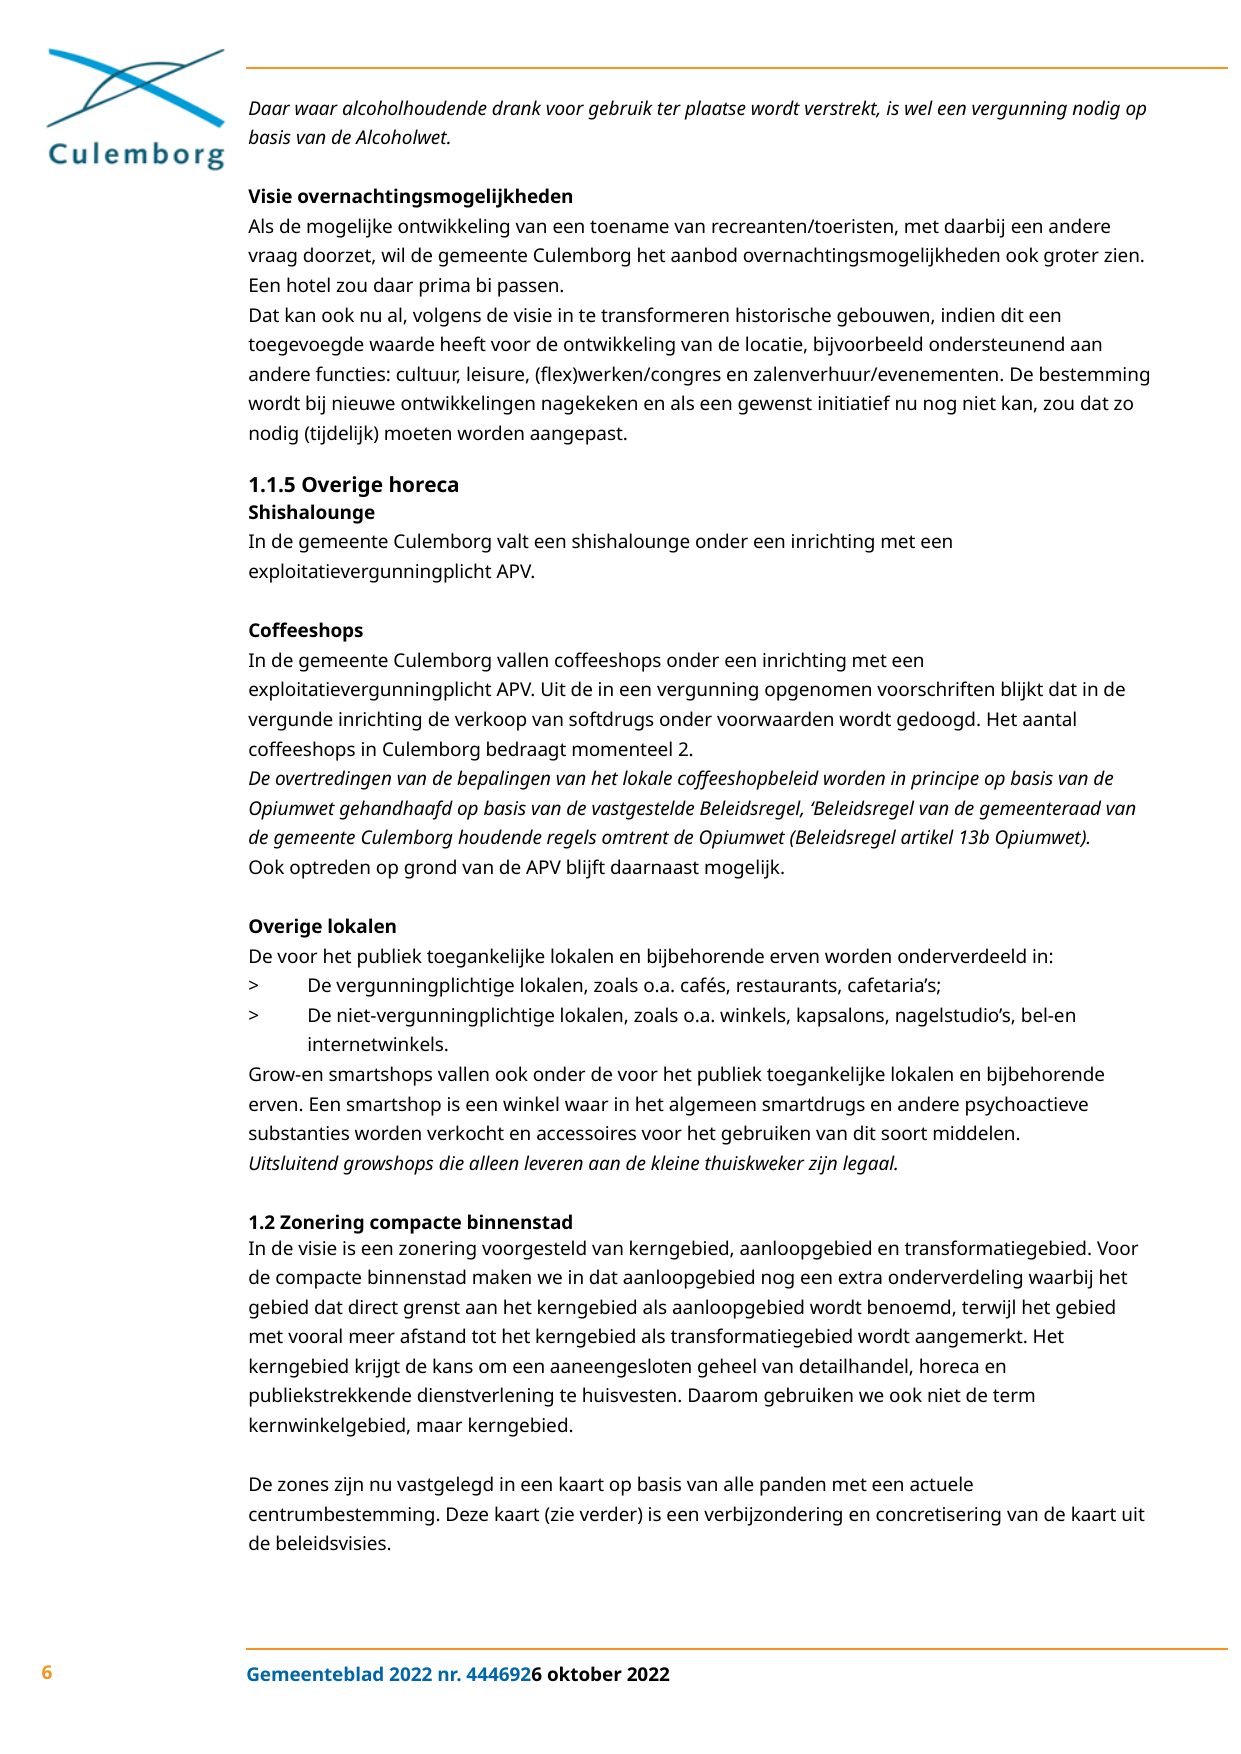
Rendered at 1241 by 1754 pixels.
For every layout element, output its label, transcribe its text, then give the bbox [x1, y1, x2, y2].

text 1.2 Zonering compacte binnenstad [248, 1209, 1152, 1235]
list De niet‐vergunningplichtige lokalen, zoals o.a. winkels, kapsalons, nagelstudio’s, bel‐en internetwinkels. [248, 1002, 1152, 1057]
text Coffeeshops [248, 617, 1152, 643]
text 1.1.5 Overige horeca [248, 471, 1152, 499]
text De voor het publiek toegankelijke lokalen en bijbehorende erven worden onderverdeeld in: [248, 943, 1152, 968]
text Overige lokalen [248, 913, 1152, 939]
list De vergunningplichtige lokalen, zoals o.a. cafés, restaurants, cafetaria’s; [248, 972, 1152, 998]
text Ook optreden op grond van de APV blijft daarnaast mogelijk. [248, 854, 1152, 880]
text Shishalounge [248, 499, 1152, 525]
text In de gemeente Culemborg vallen coffeeshops onder een inrichting met een exploitatievergunningplicht APV. Uit de in een vergunning opgenomen voorschriften blijkt dat in de vergunde inrichting de verkoop van softdrugs onder voorwaarden wordt gedoogd. Het aantal coffeeshops in Culemborg bedraagt momenteel 2. [248, 647, 1152, 761]
text De overtredingen van de bepalingen van het lokale coffeeshopbeleid worden in principe op basis van de Opiumwet gehandhaafd op basis van de vastgestelde Beleidsregel, ‘Beleidsregel van de gemeenteraad van de gemeente Culemborg houdende regels omtrent de Opiumwet (Beleidsregel artikel 13b Opiumwet). [248, 765, 1152, 850]
text Grow‐en smartshops vallen ook onder de voor het publiek toegankelijke lokalen en bijbehorende erven. Een smartshop is een winkel waar in het algemeen smartdrugs en andere psychoactieve substanties worden verkocht en accessoires voor het gebruiken van dit soort middelen. [248, 1061, 1152, 1146]
text Als de mogelijke ontwikkeling van een toename van recreanten/toeristen, met daarbij een andere vraag doorzet, wil de gemeente Culemborg het aanbod overnachtingsmogelijkheden ook groter zien. Een hotel zou daar prima bi passen. [248, 213, 1152, 298]
picture [41, 47, 231, 172]
text Visie overnachtingsmogelijkheden [248, 183, 1152, 209]
text Dat kan ook nu al, volgens de visie in te transformeren historische gebouwen, indien dit een toegevoegde waarde heeft voor de ontwikkeling van de locatie, bijvoorbeeld ondersteunend aan andere functies: cultuur, leisure, (flex)werken/congres en zalenverhuur/evenementen. De bestemming wordt bij nieuwe ontwikkelingen nagekeken en als een gewenst initiatief nu nog niet kan, zou dat zo nodig (tijdelijk) moeten worden aangepast. [248, 302, 1152, 446]
text Daar waar alcoholhoudende drank voor gebruik ter plaatse wordt verstrekt, is wel een vergunning nodig op basis van de Alcoholwet. [248, 95, 1152, 150]
text Uitsluitend growshops die alleen leveren aan de kleine thuiskweker zijn legaal. [248, 1150, 1152, 1176]
text De zones zijn nu vastgelegd in een kaart op basis van alle panden met een actuele centrumbestemming. Deze kaart (zie verder) is een verbijzondering en concretisering van de kaart uit de beleidsvisies. [248, 1471, 1152, 1556]
text In de visie is een zonering voorgesteld van kerngebied, aanloopgebied en transformatiegebied. Voor de compacte binnenstad maken we in dat aanloopgebied nog een extra onderverdeling waarbij het gebied dat direct grenst aan het kerngebied als aanloopgebied wordt benoemd, terwijl het gebied met vooral meer afstand tot het kerngebied als transformatiegebied wordt aangemerkt. Het kerngebied krijgt de kans om een aaneengesloten geheel van detailhandel, horeca en publiekstrekkende dienstverlening te huisvesten. Daarom gebruiken we ook niet de term kernwinkelgebied, maar kerngebied. [248, 1235, 1152, 1438]
text In de gemeente Culemborg valt een shishalounge onder een inrichting met een exploitatievergunningplicht APV. [248, 529, 1152, 584]
